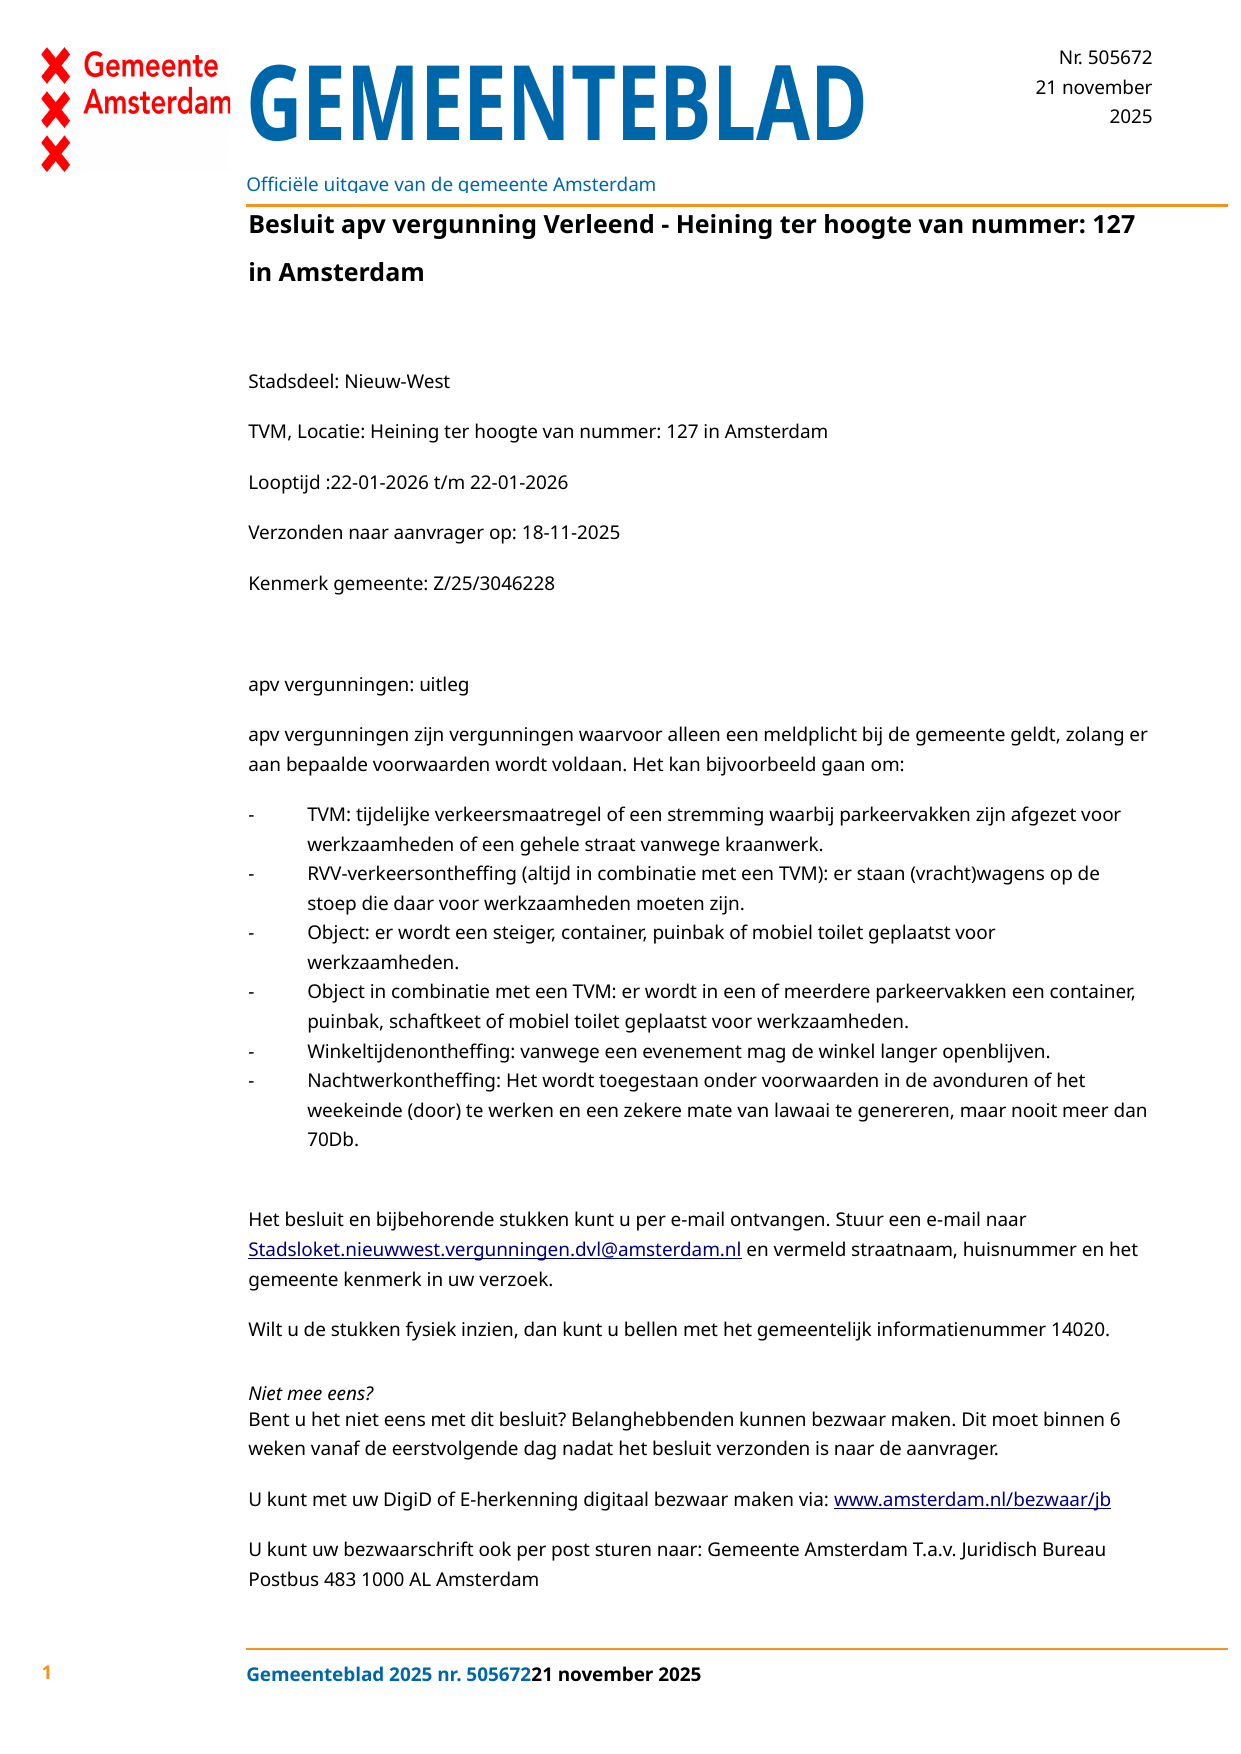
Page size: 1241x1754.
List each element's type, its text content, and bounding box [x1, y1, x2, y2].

text TVM, Locatie: Heining ter hoogte van nummer: 127 in Amsterdam [248, 419, 1152, 444]
list RVV-verkeersontheffing (altijd in combinatie met een TVM): er staan (vracht)wagens op de stoep die daar voor werkzaamheden moeten zijn. [248, 860, 1152, 916]
text apv vergunningen zijn vergunningen waarvoor alleen een meldplicht bij de gemeente geldt, zolang er aan bepaalde voorwaarden wordt voldaan. Het kan bijvoorbeeld gaan om: [248, 721, 1152, 777]
list Winkeltijdenontheffing: vanwege een evenement mag de winkel langer openblijven. [248, 1038, 1152, 1064]
list TVM: tijdelijke verkeersmaatregel of een stremming waarbij parkeervakken zijn afgezet voor werkzaamheden of een gehele straat vanwege kraanwerk. [248, 801, 1152, 857]
text U kunt met uw DigiD of E-herkenning digitaal bezwaar maken via: www.amsterdam.nl/bezwaar/jb [248, 1486, 1152, 1512]
text Looptijd :22-01-2026 t/m 22-01-2026 [248, 469, 1152, 495]
list Nachtwerkontheffing: Het wordt toegestaan onder voorwaarden in de avonduren of het weekeinde (door) te werken en een zekere mate van lawaai te genereren, maar nooit meer dan 70Db. [248, 1067, 1152, 1152]
text apv vergunningen: uitleg [248, 671, 1152, 697]
text Bent u het niet eens met dit besluit? Belanghebbenden kunnen bezwaar maken. Dit moet binnen 6 weken vanaf de eerstvolgende dag nadat het besluit verzonden is naar de aanvrager. [248, 1406, 1152, 1461]
text Wilt u de stukken fysiek inzien, dan kunt u bellen met het gemeentelijk informatienummer 14020. [248, 1316, 1152, 1342]
text Besluit apv vergunning Verleend - Heining ter hoogte van nummer: 127 in Amsterdam [248, 207, 1152, 288]
text Niet mee eens? [248, 1380, 1152, 1406]
picture [41, 47, 231, 172]
list Object in combinatie met een TVM: er wordt in een of meerdere parkeervakken een container, puinbak, schaftkeet of mobiel toilet geplaatst voor werkzaamheden. [248, 979, 1152, 1034]
text Kenmerk gemeente: Z/25/3046228 [248, 570, 1152, 596]
text U kunt uw bezwaarschrift ook per post sturen naar: Gemeente Amsterdam T.a.v. Juridisch Bureau Postbus 483 1000 AL Amsterdam [248, 1536, 1152, 1592]
text Verzonden naar aanvrager op: 18-11-2025 [248, 519, 1152, 545]
text Het besluit en bijbehorende stukken kunt u per e-mail ontvangen. Stuur een e-mail naar Stadsloket.nieuwwest.vergunningen.dvl@amsterdam.nl en vermeld straatnaam, huisnummer en het gemeente kenmerk in uw verzoek. [248, 1207, 1152, 1292]
list Object: er wordt een steiger, container, puinbak of mobiel toilet geplaatst voor werkzaamheden. [248, 919, 1152, 975]
text Stadsdeel: Nieuw-West [248, 368, 1152, 394]
